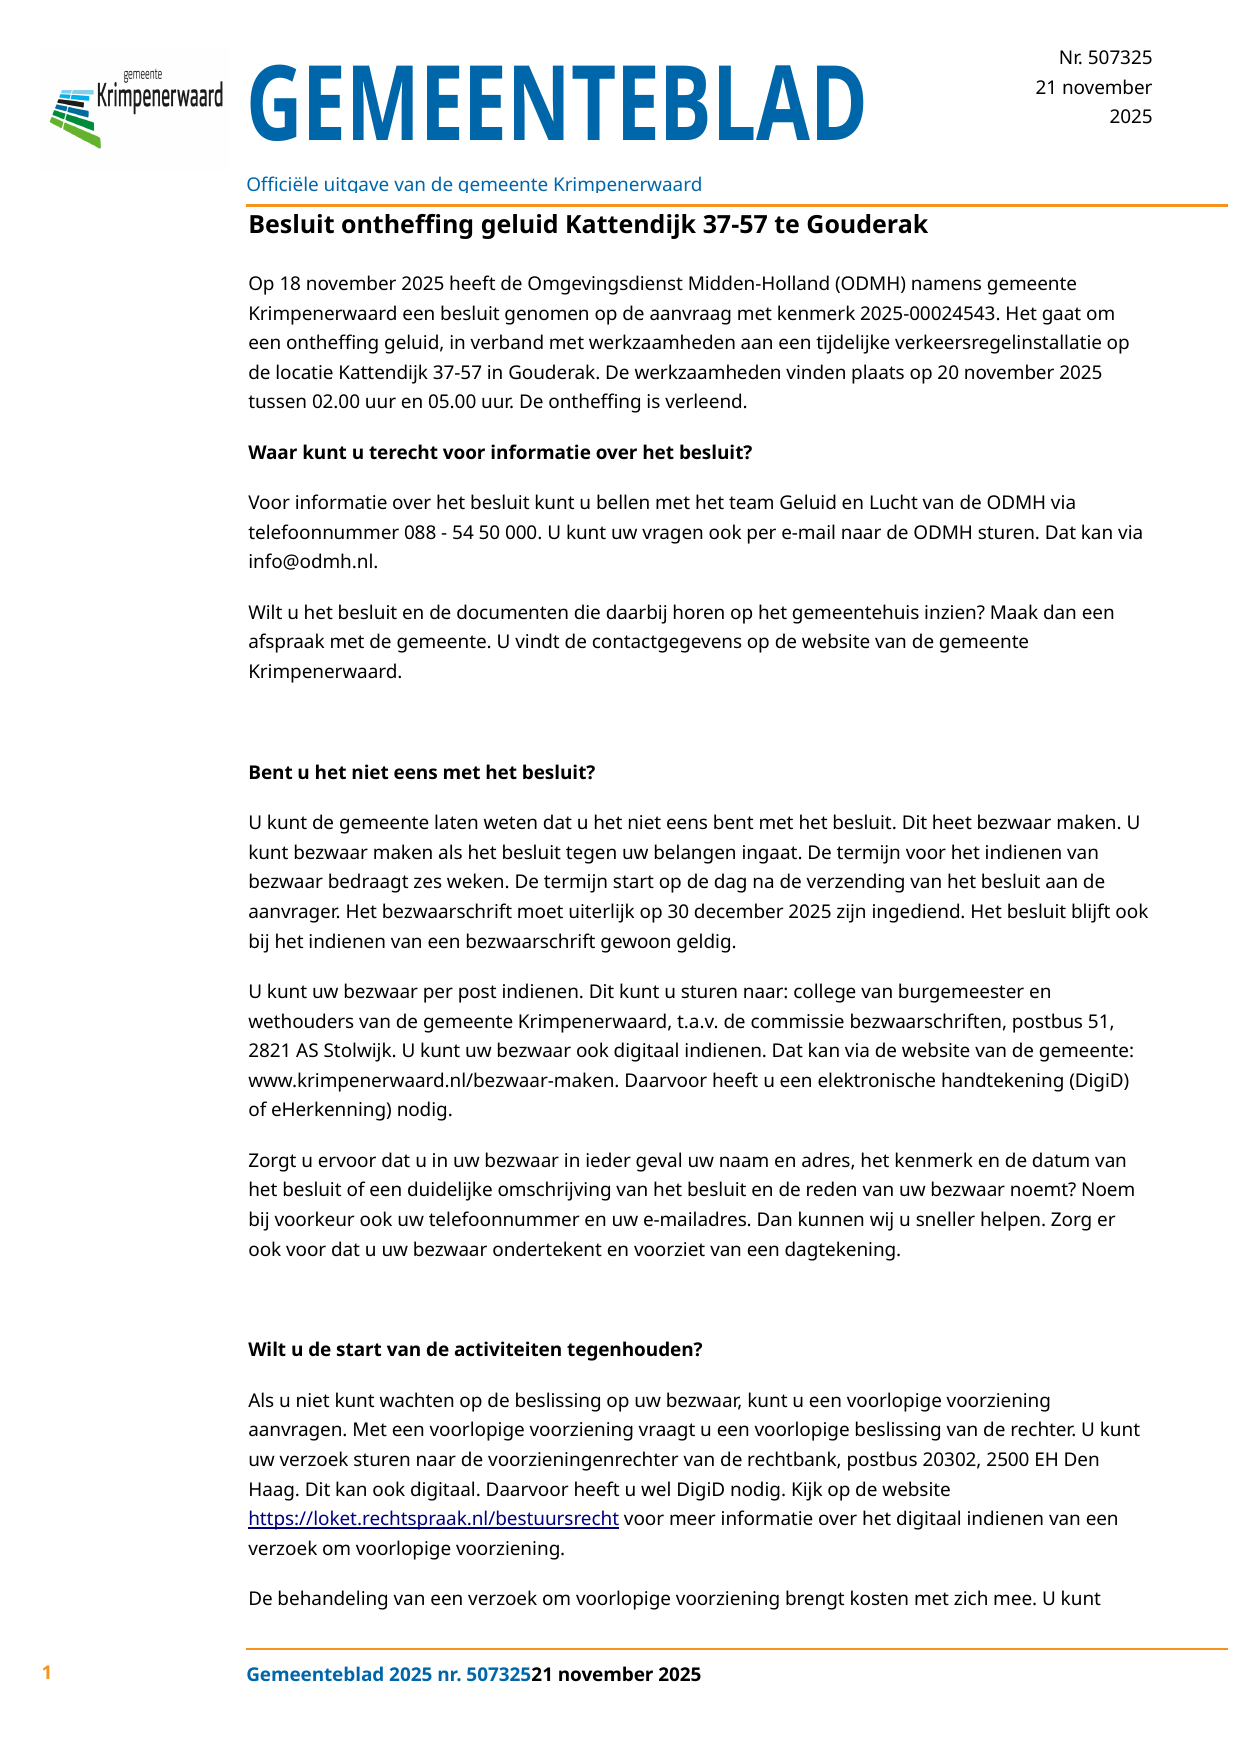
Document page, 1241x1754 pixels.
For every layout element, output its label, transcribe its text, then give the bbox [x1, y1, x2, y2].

text Bent u het niet eens met het besluit? [248, 759, 1152, 785]
text Wilt u de start van de activiteiten tegenhouden? [248, 1337, 1152, 1362]
text Op 18 november 2025 heeft de Omgevingsdienst Midden-Holland (ODMH) namens gemeente Krimpenerwaard een besluit genomen op de aanvraag met kenmerk 2025-00024543. Het gaat om een ontheffing geluid, in verband met werkzaamheden aan een tijdelijke verkeersregelinstallatie op de locatie Kattendijk 37-57 in Gouderak. De werkzaamheden vinden plaats op 20 november 2025 tussen 02.00 uur en 05.00 uur. De ontheffing is verleend. [248, 270, 1152, 414]
text U kunt de gemeente laten weten dat u het niet eens bent met het besluit. Dit heet bezwaar maken. U kunt bezwaar maken als het besluit tegen uw belangen ingaat. De termijn voor het indienen van bezwaar bedraagt zes weken. De termijn start op de dag na de verzending van het besluit aan de aanvrager. Het bezwaarschrift moet uiterlijk op 30 december 2025 zijn ingediend. Het besluit blijft ook bij het indienen van een bezwaarschrift gewoon geldig. [248, 809, 1152, 953]
text Als u niet kunt wachten op de beslissing op uw bezwaar, kunt u een voorlopige voorziening aanvragen. Met een voorlopige voorziening vraagt u een voorlopige beslissing van de rechter. U kunt uw verzoek sturen naar de voorzieningenrechter van de rechtbank, postbus 20302, 2500 EH Den Haag. Dit kan ook digitaal. Daarvoor heeft u wel DigiD nodig. Kijk op de website https://loket.rechtspraak.nl/bestuursrecht voor meer informatie over het digitaal indienen van een verzoek om voorlopige voorziening. [248, 1387, 1152, 1561]
text U kunt uw bezwaar per post indienen. Dit kunt u sturen naar: college van burgemeester en wethouders van de gemeente Krimpenerwaard, t.a.v. de commissie bezwaarschriften, postbus 51, 2821 AS Stolwijk. U kunt uw bezwaar ook digitaal indienen. Dat kan via de website van de gemeente: www.krimpenerwaard.nl/bezwaar-maken. Daarvoor heeft u een elektronische handtekening (DigiD) of eHerkenning) nodig. [248, 978, 1152, 1122]
text Wilt u het besluit en de documenten die daarbij horen op het gemeentehuis inzien? Maak dan een afspraak met de gemeente. U vindt de contactgegevens op de website van de gemeente Krimpenerwaard. [248, 599, 1152, 684]
text Voor informatie over het besluit kunt u bellen met het team Geluid en Lucht van de ODMH via telefoonnummer 088 - 54 50 000. U kunt uw vragen ook per e-mail naar de ODMH sturen. Dat kan via info@odmh.nl. [248, 489, 1152, 574]
picture [41, 47, 231, 172]
text De behandeling van een verzoek om voorlopige voorziening brengt kosten met zich mee. U kunt [248, 1585, 1152, 1611]
text Besluit ontheffing geluid Kattendijk 37-57 te Gouderak [248, 207, 1152, 241]
text Zorgt u ervoor dat u in uw bezwaar in ieder geval uw naam en adres, het kenmerk en de datum van het besluit of een duidelijke omschrijving van het besluit en de reden van uw bezwaar noemt? Noem bij voorkeur ook uw telefoonnummer en uw e-mailadres. Dan kunnen wij u sneller helpen. Zorg er ook voor dat u uw bezwaar ondertekent en voorziet van een dagtekening. [248, 1147, 1152, 1261]
text Waar kunt u terecht voor informatie over het besluit? [248, 439, 1152, 465]
